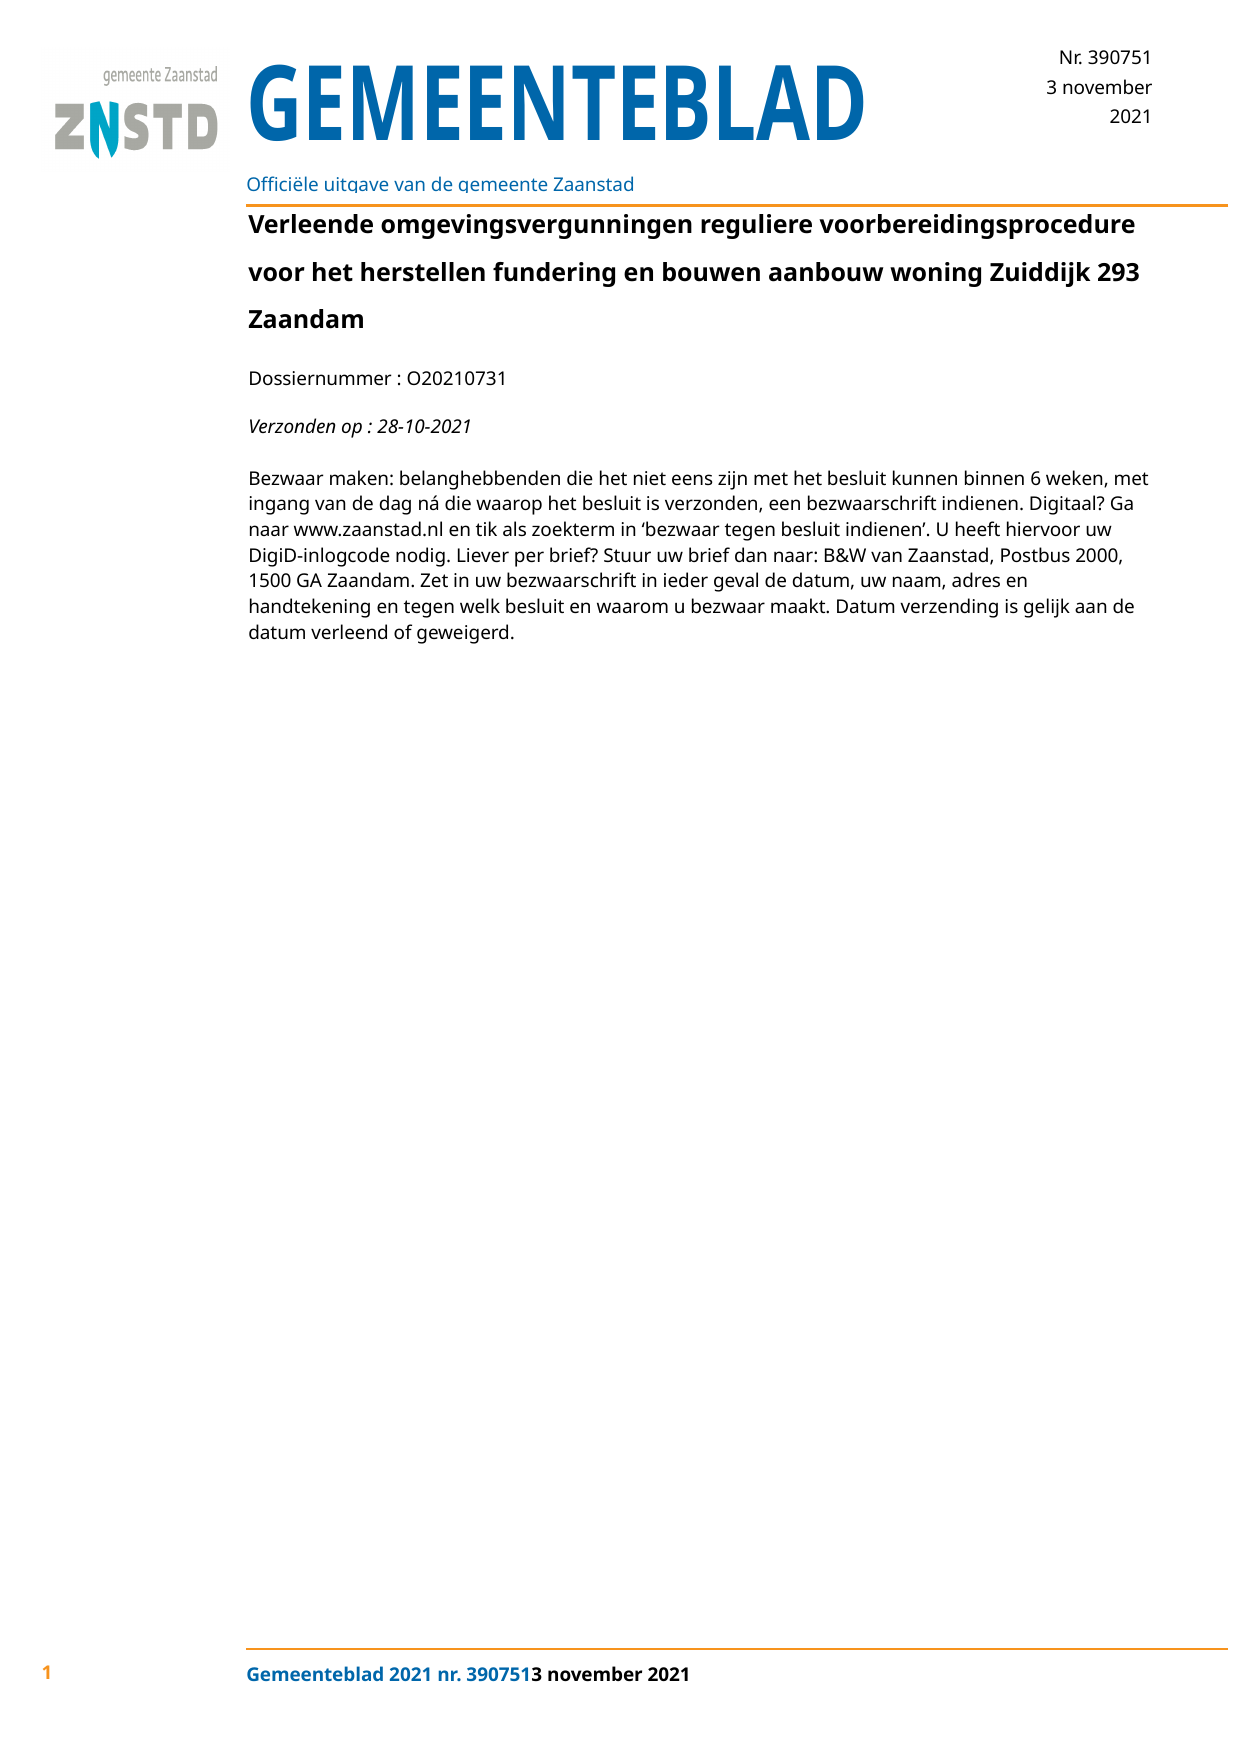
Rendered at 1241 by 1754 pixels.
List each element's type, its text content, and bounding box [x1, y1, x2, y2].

text Verleende omgevingsvergunningen reguliere voorbereidingsprocedure voor het herstellen fundering en bouwen aanbouw woning Zuiddijk 293 Zaandam [248, 207, 1152, 336]
picture [41, 47, 231, 172]
text Bezwaar maken: belanghebbenden die het niet eens zijn met het besluit kunnen binnen 6 weken, met ingang van de dag ná die waarop het besluit is verzonden, een bezwaarschrift indienen. Digitaal? Ga naar www.zaanstad.nl en tik als zoekterm in ‘bezwaar tegen besluit indienen’. U heeft hiervoor uw DigiD-inlogcode nodig. Liever per brief? Stuur uw brief dan naar: B&W van Zaanstad, Postbus 2000, 1500 GA Zaandam. Zet in uw bezwaarschrift in ieder geval de datum, uw naam, adres en handtekening en tegen welk besluit en waarom u bezwaar maakt. Datum verzending is gelijk aan de datum verleend of geweigerd. [248, 465, 1152, 645]
text Dossiernummer : O20210731 [248, 366, 1152, 391]
text Verzonden op : 28-10-2021 [248, 413, 1152, 439]
